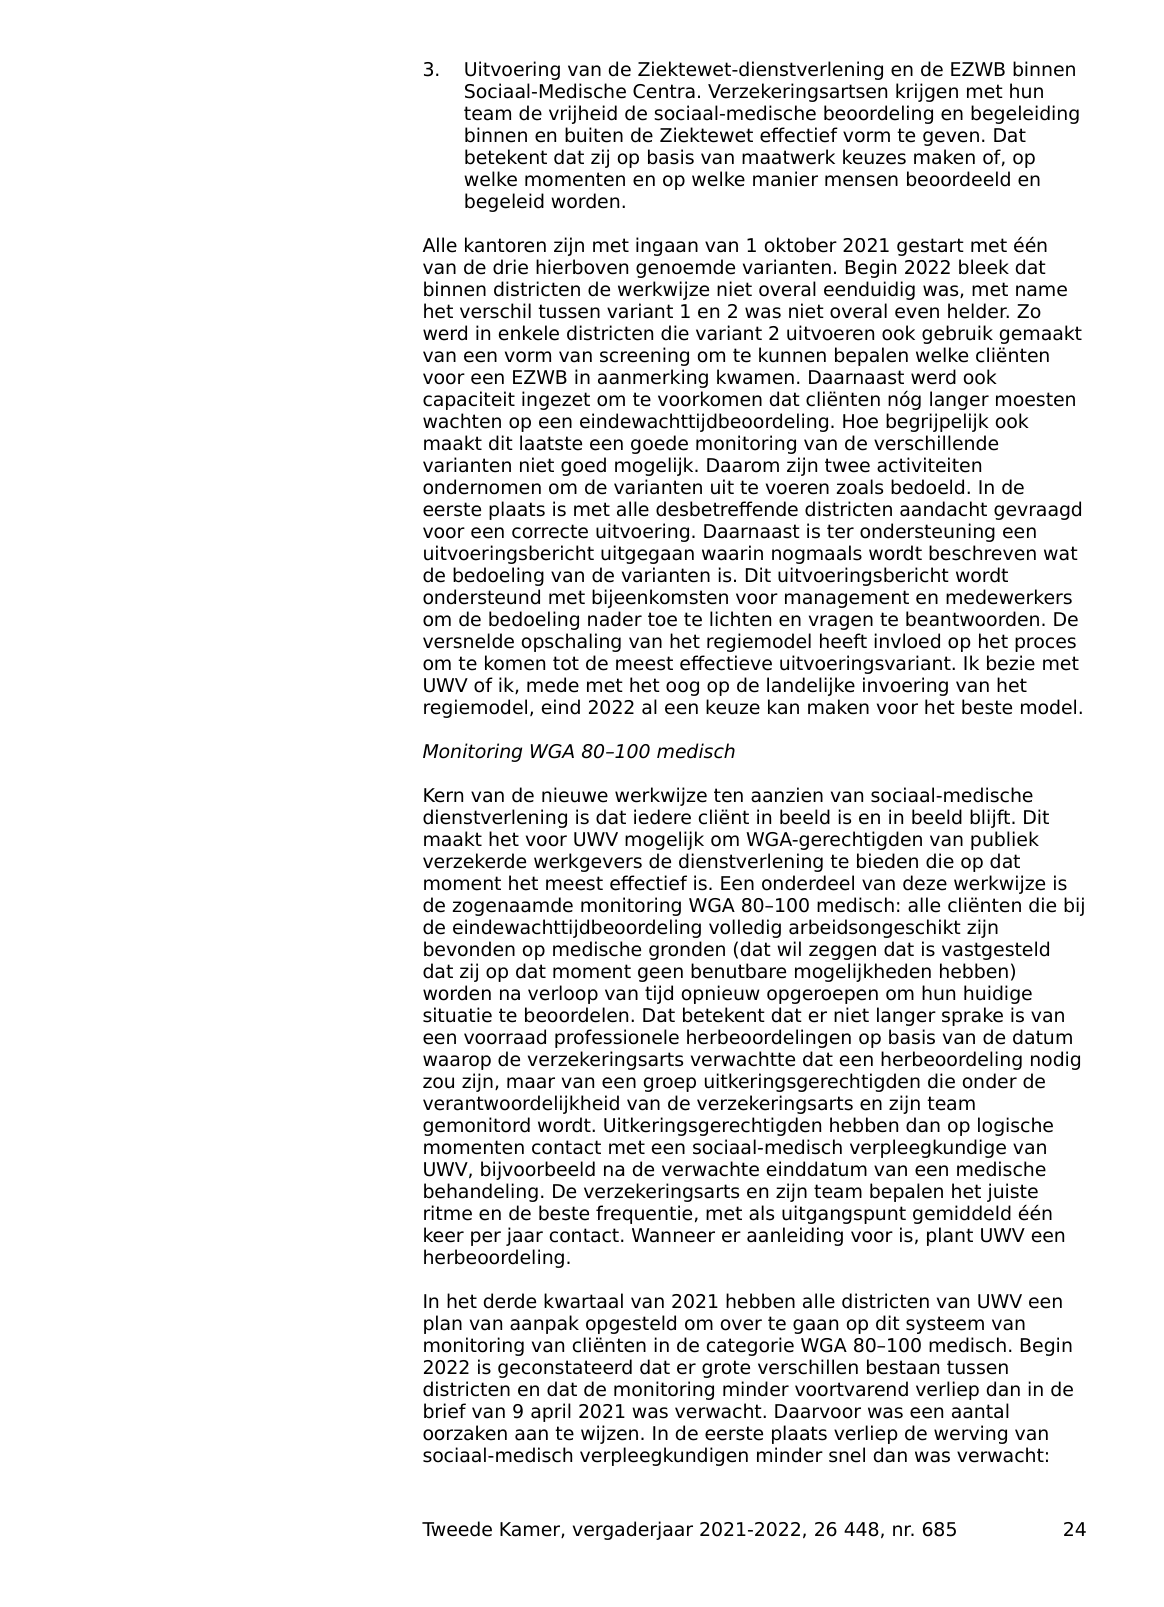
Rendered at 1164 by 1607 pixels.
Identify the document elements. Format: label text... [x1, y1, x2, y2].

subtitle Monitoring WGA 80–100 medisch [422, 741, 1087, 763]
text 3. Uitvoering van de Ziektewet-dienstverlening en de EZWB binnen Sociaal-Medische Centra. Verzekeringsartsen krijgen met hun team de vrijheid de sociaal-medische beoordeling en begeleiding binnen en buiten de Ziektewet effectief vorm te geven. Dat betekent dat zij op basis van maatwerk keuzes maken of, op welke momenten en op welke manier mensen beoordeeld en begeleid worden. [422, 59, 1087, 213]
text Alle kantoren zijn met ingaan van 1 oktober 2021 gestart met één van de drie hierboven genoemde varianten. Begin 2022 bleek dat binnen districten de werkwijze niet overal eenduidig was, met name het verschil tussen variant 1 en 2 was niet overal even helder. Zo werd in enkele districten die variant 2 uitvoeren ook gebruik gemaakt van een vorm van screening om te kunnen bepalen welke cliënten voor een EZWB in aanmerking kwamen. Daarnaast werd ook capaciteit ingezet om te voorkomen dat cliënten nóg langer moesten wachten op een eindewachttijdbeoordeling. Hoe begrijpelijk ook maakt dit laatste een goede monitoring van de verschillende varianten niet goed mogelijk. Daarom zijn twee activiteiten ondernomen om de varianten uit te voeren zoals bedoeld. In de eerste plaats is met alle desbetreffende districten aandacht gevraagd voor een correcte uitvoering. Daarnaast is ter ondersteuning een uitvoeringsbericht uitgegaan waarin nogmaals wordt beschreven wat de bedoeling van de varianten is. Dit uitvoeringsbericht wordt ondersteund met bijeenkomsten voor management en medewerkers om de bedoeling nader toe te lichten en vragen te beantwoorden. De versnelde opschaling van het regiemodel heeft invloed op het proces om te komen tot de meest effectieve uitvoeringsvariant. Ik bezie met UWV of ik, mede met het oog op de landelijke invoering van het regiemodel, eind 2022 al een keuze kan maken voor het beste model. [422, 235, 1087, 719]
text Kern van de nieuwe werkwijze ten aanzien van sociaal-medische dienstverlening is dat iedere cliënt in beeld is en in beeld blijft. Dit maakt het voor UWV mogelijk om WGA-gerechtigden van publiek verzekerde werkgevers de dienstverlening te bieden die op dat moment het meest effectief is. Een onderdeel van deze werkwijze is de zogenaamde monitoring WGA 80–100 medisch: alle cliënten die bij de eindewachttijdbeoordeling volledig arbeidsongeschikt zijn bevonden op medische gronden (dat wil zeggen dat is vastgesteld dat zij op dat moment geen benutbare mogelijkheden hebben) worden na verloop van tijd opnieuw opgeroepen om hun huidige situatie te beoordelen. Dat betekent dat er niet langer sprake is van een voorraad professionele herbeoordelingen op basis van de datum waarop de verzekeringsarts verwachtte dat een herbeoordeling nodig zou zijn, maar van een groep uitkeringsgerechtigden die onder de verantwoordelijkheid van de verzekeringsarts en zijn team gemonitord wordt. Uitkeringsgerechtigden hebben dan op logische momenten contact met een sociaal-medisch verpleegkundige van UWV, bijvoorbeeld na de verwachte einddatum van een medische behandeling. De verzekeringsarts en zijn team bepalen het juiste ritme en de beste frequentie, met als uitgangspunt gemiddeld één keer per jaar contact. Wanneer er aanleiding voor is, plant UWV een herbeoordeling. [422, 785, 1087, 1268]
text In het derde kwartaal van 2021 hebben alle districten van UWV een plan van aanpak opgesteld om over te gaan op dit systeem van monitoring van cliënten in de categorie WGA 80–100 medisch. Begin 2022 is geconstateerd dat er grote verschillen bestaan tussen districten en dat de monitoring minder voortvarend verliep dan in de brief van 9 april 2021 was verwacht. Daarvoor was een aantal oorzaken aan te wijzen. In de eerste plaats verliep de werving van sociaal-medisch verpleegkundigen minder snel dan was verwacht: [422, 1291, 1087, 1467]
